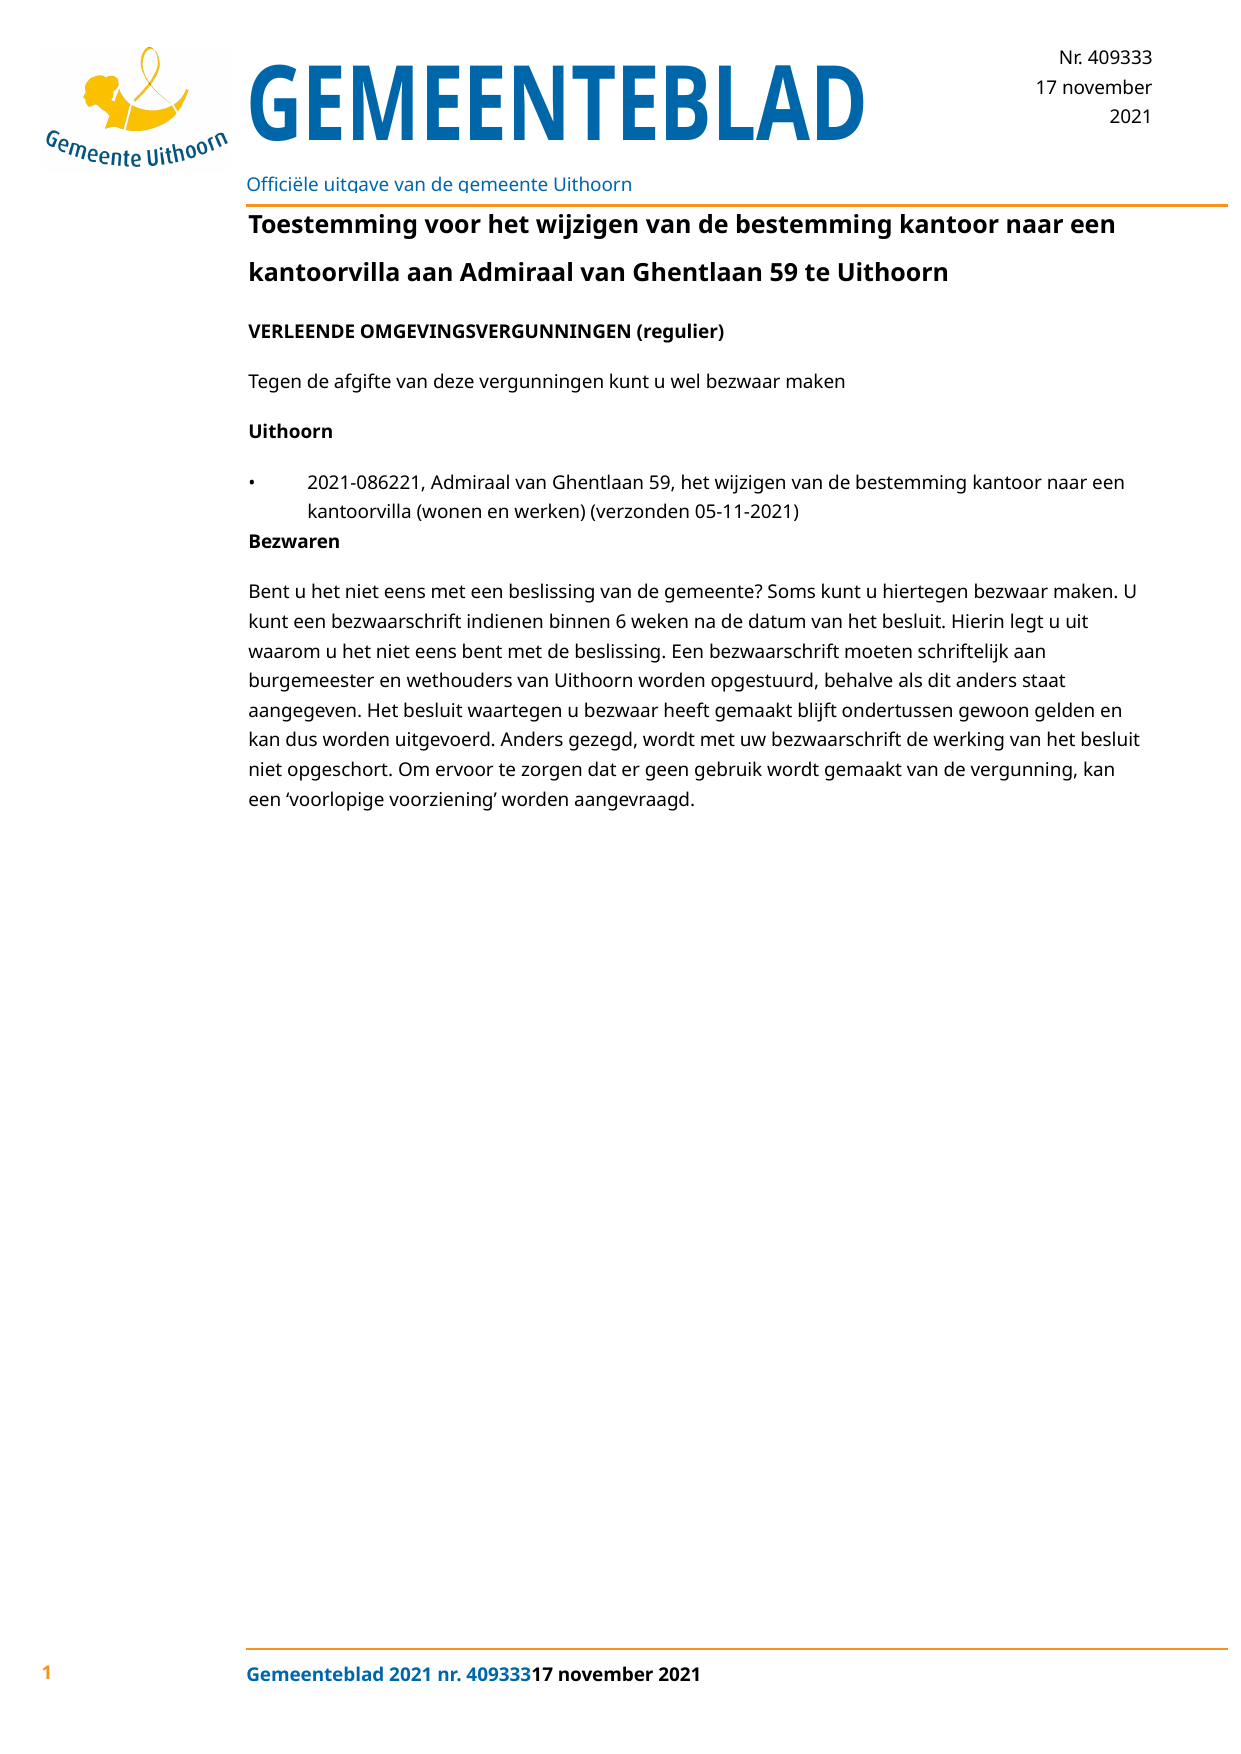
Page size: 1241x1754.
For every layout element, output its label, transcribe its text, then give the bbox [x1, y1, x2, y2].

text Tegen de afgifte van deze vergunningen kunt u wel bezwaar maken [248, 368, 1152, 394]
text VERLEENDE OMGEVINGSVERGUNNINGEN (regulier) [248, 318, 1152, 344]
list 2021-086221, Admiraal van Ghentlaan 59, het wijzigen van de bestemming kantoor naar een kantoorvilla (wonen en werken) (verzonden 05-11-2021) [248, 469, 1152, 524]
picture [41, 47, 231, 172]
text Bezwaren [248, 528, 1152, 554]
text Bent u het niet eens met een beslissing van de gemeente? Soms kunt u hiertegen bezwaar maken. U kunt een bezwaarschrift indienen binnen 6 weken na de datum van het besluit. Hierin legt u uit waarom u het niet eens bent met de beslissing. Een bezwaarschrift moeten schriftelijk aan burgemeester en wethouders van Uithoorn worden opgestuurd, behalve als dit anders staat aangegeven. Het besluit waartegen u bezwaar heeft gemaakt blijft ondertussen gewoon gelden en kan dus worden uitgevoerd. Anders gezegd, wordt met uw bezwaarschrift de werking van het besluit niet opgeschort. Om ervoor te zorgen dat er geen gebruik wordt gemaakt van de vergunning, kan een ‘voorlopige voorziening’ worden aangevraagd. [248, 579, 1152, 812]
text Toestemming voor het wijzigen van de bestemming kantoor naar een kantoorvilla aan Admiraal van Ghentlaan 59 te Uithoorn [248, 207, 1152, 288]
text Uithoorn [248, 419, 1152, 444]
